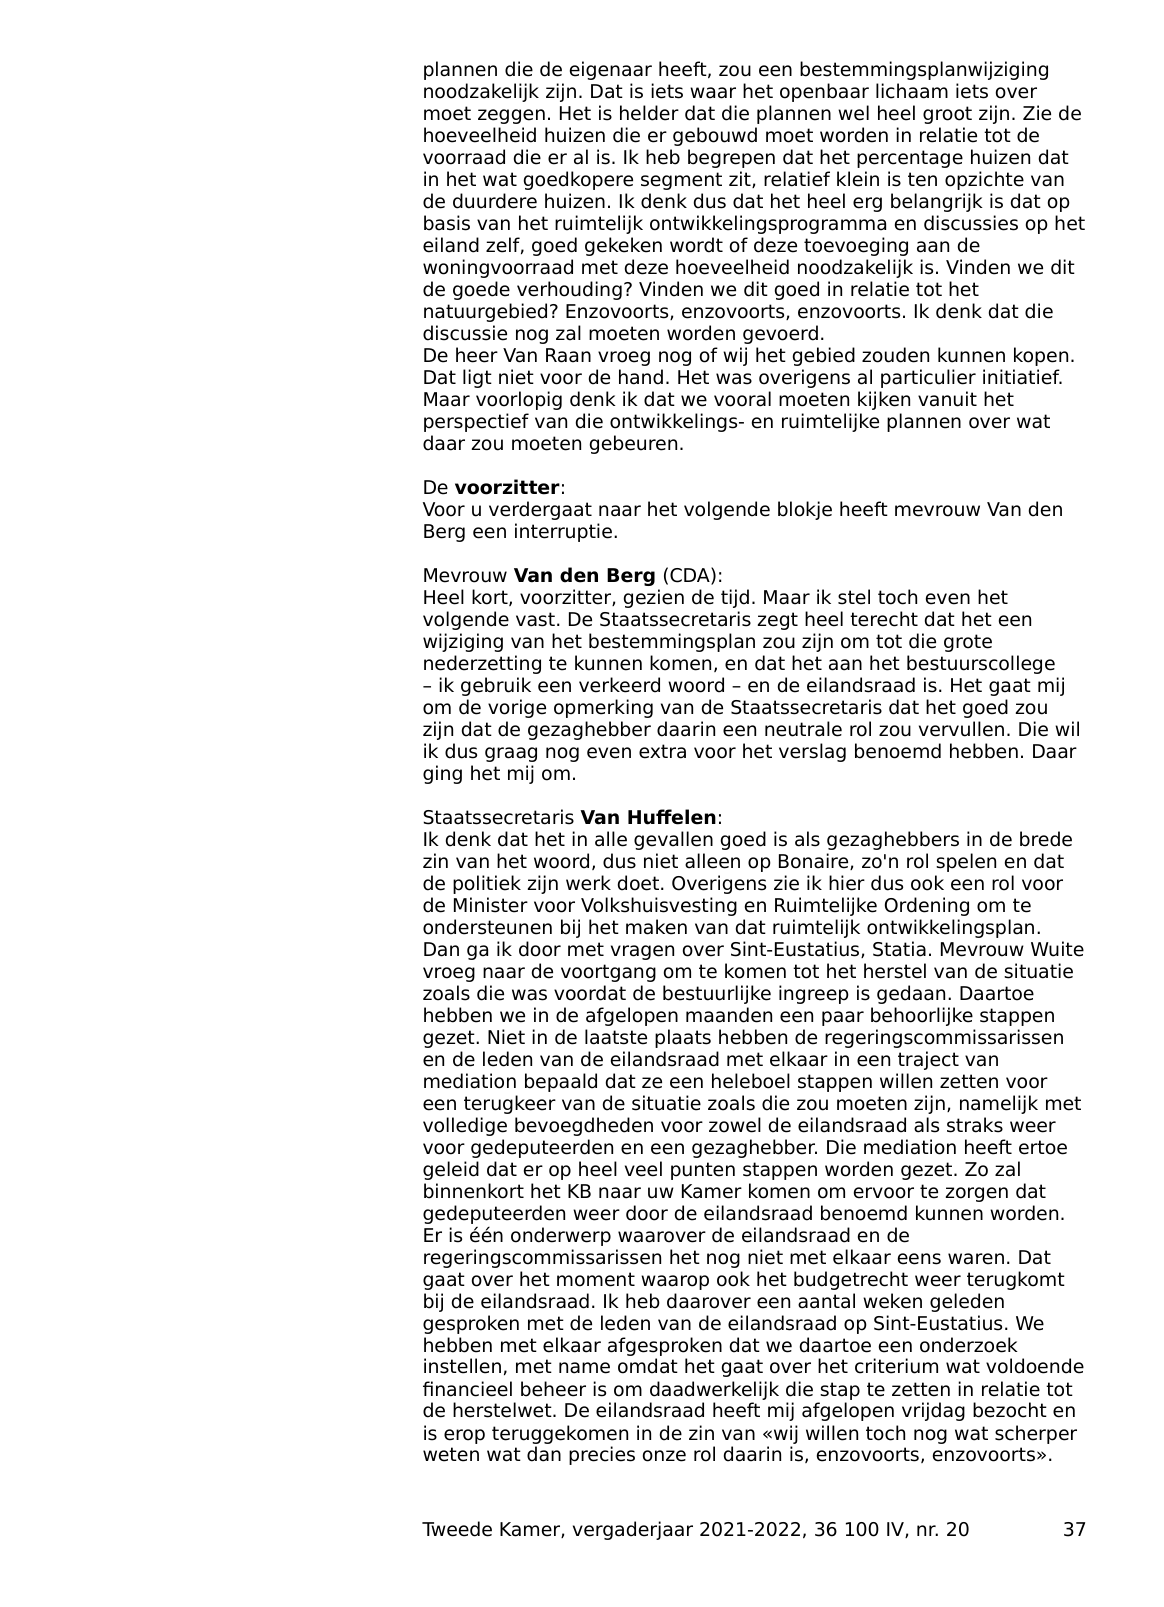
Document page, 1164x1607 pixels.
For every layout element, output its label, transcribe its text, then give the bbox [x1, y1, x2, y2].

text Dan ga ik door met vragen over Sint-Eustatius, Statia. Mevrouw Wuite vroeg naar de voortgang om te komen tot het herstel van de situatie zoals die was voordat de bestuurlijke ingreep is gedaan. Daartoe hebben we in de afgelopen maanden een paar behoorlijke stappen gezet. Niet in de laatste plaats hebben de regeringscommissarissen en de leden van de eilandsraad met elkaar in een traject van mediation bepaald dat ze een heleboel stappen willen zetten voor een terugkeer van de situatie zoals die zou moeten zijn, namelijk met volledige bevoegdheden voor zowel de eilandsraad als straks weer voor gedeputeerden en een gezaghebber. Die mediation heeft ertoe geleid dat er op heel veel punten stappen worden gezet. Zo zal binnenkort het KB naar uw Kamer komen om ervoor te zorgen dat gedeputeerden weer door de eilandsraad benoemd kunnen worden. [422, 939, 1087, 1224]
text Staatssecretaris Van Huffelen: [422, 807, 1087, 829]
text Mevrouw Van den Berg (CDA): [422, 565, 1087, 587]
text Heel kort, voorzitter, gezien de tijd. Maar ik stel toch even het volgende vast. De Staatssecretaris zegt heel terecht dat het een wijziging van het bestemmingsplan zou zijn om tot die grote nederzetting te kunnen komen, en dat het aan het bestuurscollege – ik gebruik een verkeerd woord – en de eilandsraad is. Het gaat mij om de vorige opmerking van de Staatssecretaris dat het goed zou zijn dat de gezaghebber daarin een neutrale rol zou vervullen. Die wil ik dus graag nog even extra voor het verslag benoemd hebben. Daar ging het mij om. [422, 587, 1087, 785]
text Voor u verdergaat naar het volgende blokje heeft mevrouw Van den Berg een interruptie. [422, 499, 1087, 543]
text plannen die de eigenaar heeft, zou een bestemmingsplanwijziging noodzakelijk zijn. Dat is iets waar het openbaar lichaam iets over moet zeggen. Het is helder dat die plannen wel heel groot zijn. Zie de hoeveelheid huizen die er gebouwd moet worden in relatie tot de voorraad die er al is. Ik heb begrepen dat het percentage huizen dat in het wat goedkopere segment zit, relatief klein is ten opzichte van de duurdere huizen. Ik denk dus dat het heel erg belangrijk is dat op basis van het ruimtelijk ontwikkelingsprogramma en discussies op het eiland zelf, goed gekeken wordt of deze toevoeging aan de woningvoorraad met deze hoeveelheid noodzakelijk is. Vinden we dit de goede verhouding? Vinden we dit goed in relatie tot het natuurgebied? Enzovoorts, enzovoorts, enzovoorts. Ik denk dat die discussie nog zal moeten worden gevoerd. [422, 59, 1087, 345]
text Er is één onderwerp waarover de eilandsraad en de regeringscommissarissen het nog niet met elkaar eens waren. Dat gaat over het moment waarop ook het budgetrecht weer terugkomt bij de eilandsraad. Ik heb daarover een aantal weken geleden gesproken met de leden van de eilandsraad op Sint-Eustatius. We hebben met elkaar afgesproken dat we daartoe een onderzoek instellen, met name omdat het gaat over het criterium wat voldoende financieel beheer is om daadwerkelijk die stap te zetten in relatie tot de herstelwet. De eilandsraad heeft mij afgelopen vrijdag bezocht en is erop teruggekomen in de zin van «wij willen toch nog wat scherper weten wat dan precies onze rol daarin is, enzovoorts, enzovoorts». [422, 1224, 1087, 1466]
text Ik denk dat het in alle gevallen goed is als gezaghebbers in de brede zin van het woord, dus niet alleen op Bonaire, zo'n rol spelen en dat de politiek zijn werk doet. Overigens zie ik hier dus ook een rol voor de Minister voor Volkshuisvesting en Ruimtelijke Ordening om te ondersteunen bij het maken van dat ruimtelijk ontwikkelingsplan. [422, 829, 1087, 939]
text De voorzitter: [422, 477, 1087, 499]
text De heer Van Raan vroeg nog of wij het gebied zouden kunnen kopen. Dat ligt niet voor de hand. Het was overigens al particulier initiatief. Maar voorlopig denk ik dat we vooral moeten kijken vanuit het perspectief van die ontwikkelings- en ruimtelijke plannen over wat daar zou moeten gebeuren. [422, 345, 1087, 455]
